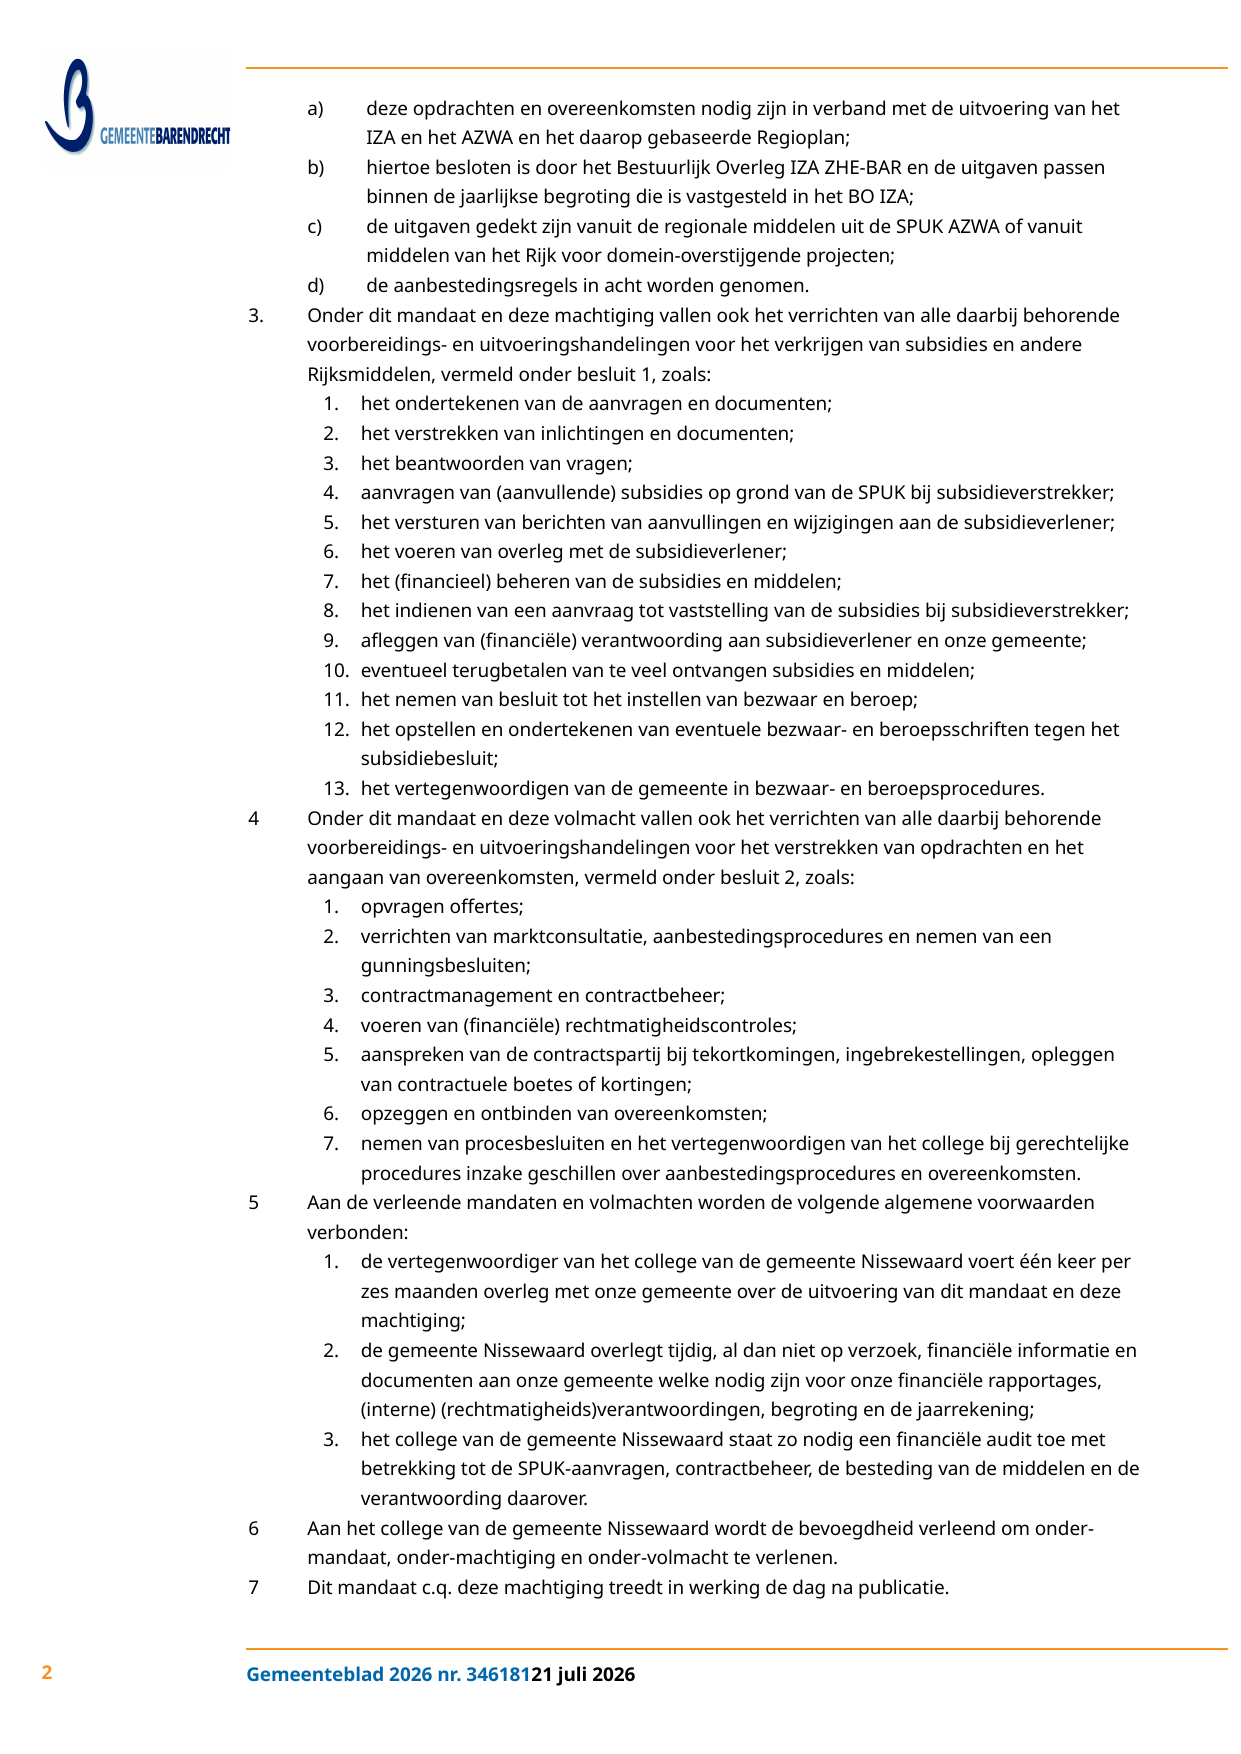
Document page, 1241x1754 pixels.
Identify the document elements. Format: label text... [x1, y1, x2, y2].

list deze opdrachten en overeenkomsten nodig zijn in verband met de uitvoering van het IZA en het AZWA en het daarop gebaseerde Regioplan; [307, 95, 1152, 150]
list het beantwoorden van vragen; [323, 450, 1152, 476]
list de aanbestedingsregels in acht worden genomen. [307, 272, 1152, 298]
list het vertegenwoordigen van de gemeente in bezwaar- en beroepsprocedures. [323, 775, 1152, 801]
list het indienen van een aanvraag tot vaststelling van de subsidies bij subsidieverstrekker; [323, 598, 1152, 623]
list verrichten van marktconsultatie, aanbestedingsprocedures en nemen van een gunningsbesluiten; [323, 923, 1152, 978]
list Onder dit mandaat en deze machtiging vallen ook het verrichten van alle daarbij behorende voorbereidings- en uitvoeringshandelingen voor het verkrijgen van subsidies en andere Rijksmiddelen, vermeld onder besluit 1, zoals: [248, 302, 1152, 387]
list aanspreken van de contractspartij bij tekortkomingen, ingebrekestellingen, opleggen van contractuele boetes of kortingen; [323, 1041, 1152, 1097]
list het nemen van besluit tot het instellen van bezwaar en beroep; [323, 686, 1152, 712]
list voeren van (financiële) rechtmatigheidscontroles; [323, 1012, 1152, 1038]
list het ondertekenen van de aanvragen en documenten; [323, 391, 1152, 416]
list de vertegenwoordiger van het college van de gemeente Nissewaard voert één keer per zes maanden overleg met onze gemeente over de uitvoering van dit mandaat en deze machtiging; [323, 1248, 1152, 1333]
list het college van de gemeente Nissewaard staat zo nodig een financiële audit toe met betrekking tot de SPUK-aanvragen, contractbeheer, de besteding van de middelen en de verantwoording daarover. [323, 1426, 1152, 1511]
list Dit mandaat c.q. deze machtiging treedt in werking de dag na publicatie. [248, 1574, 1152, 1600]
list het verstrekken van inlichtingen en documenten; [323, 420, 1152, 446]
list het voeren van overleg met de subsidieverlener; [323, 538, 1152, 564]
list contractmanagement en contractbeheer; [323, 982, 1152, 1008]
list Aan de verleende mandaten en volmachten worden de volgende algemene voorwaarden verbonden: [248, 1189, 1152, 1245]
list Aan het college van de gemeente Nissewaard wordt de bevoegdheid verleend om onder-mandaat, onder-machtiging en onder-volmacht te verlenen. [248, 1515, 1152, 1570]
list de gemeente Nissewaard overlegt tijdig, al dan niet op verzoek, financiële informatie en documenten aan onze gemeente welke nodig zijn voor onze financiële rapportages, (interne) (rechtmatigheids)verantwoordingen, begroting en de jaarrekening; [323, 1337, 1152, 1422]
list de uitgaven gedekt zijn vanuit de regionale middelen uit de SPUK AZWA of vanuit middelen van het Rijk voor domein-overstijgende projecten; [307, 213, 1152, 268]
list afleggen van (financiële) verantwoording aan subsidieverlener en onze gemeente; [323, 627, 1152, 653]
list Onder dit mandaat en deze volmacht vallen ook het verrichten van alle daarbij behorende voorbereidings- en uitvoeringshandelingen voor het verstrekken van opdrachten en het aangaan van overeenkomsten, vermeld onder besluit 2, zoals: [248, 805, 1152, 890]
picture [41, 47, 231, 172]
list het (financieel) beheren van de subsidies en middelen; [323, 568, 1152, 594]
list eventueel terugbetalen van te veel ontvangen subsidies en middelen; [323, 657, 1152, 683]
list hiertoe besloten is door het Bestuurlijk Overleg IZA ZHE-BAR en de uitgaven passen binnen de jaarlijkse begroting die is vastgesteld in het BO IZA; [307, 154, 1152, 209]
list het opstellen en ondertekenen van eventuele bezwaar- en beroepsschriften tegen het subsidiebesluit; [323, 716, 1152, 771]
list opvragen offertes; [323, 893, 1152, 919]
list het versturen van berichten van aanvullingen en wijzigingen aan de subsidieverlener; [323, 509, 1152, 535]
list opzeggen en ontbinden van overeenkomsten; [323, 1101, 1152, 1126]
list nemen van procesbesluiten en het vertegenwoordigen van het college bij gerechtelijke procedures inzake geschillen over aanbestedingsprocedures en overeenkomsten. [323, 1130, 1152, 1186]
list aanvragen van (aanvullende) subsidies op grond van de SPUK bij subsidieverstrekker; [323, 479, 1152, 505]
